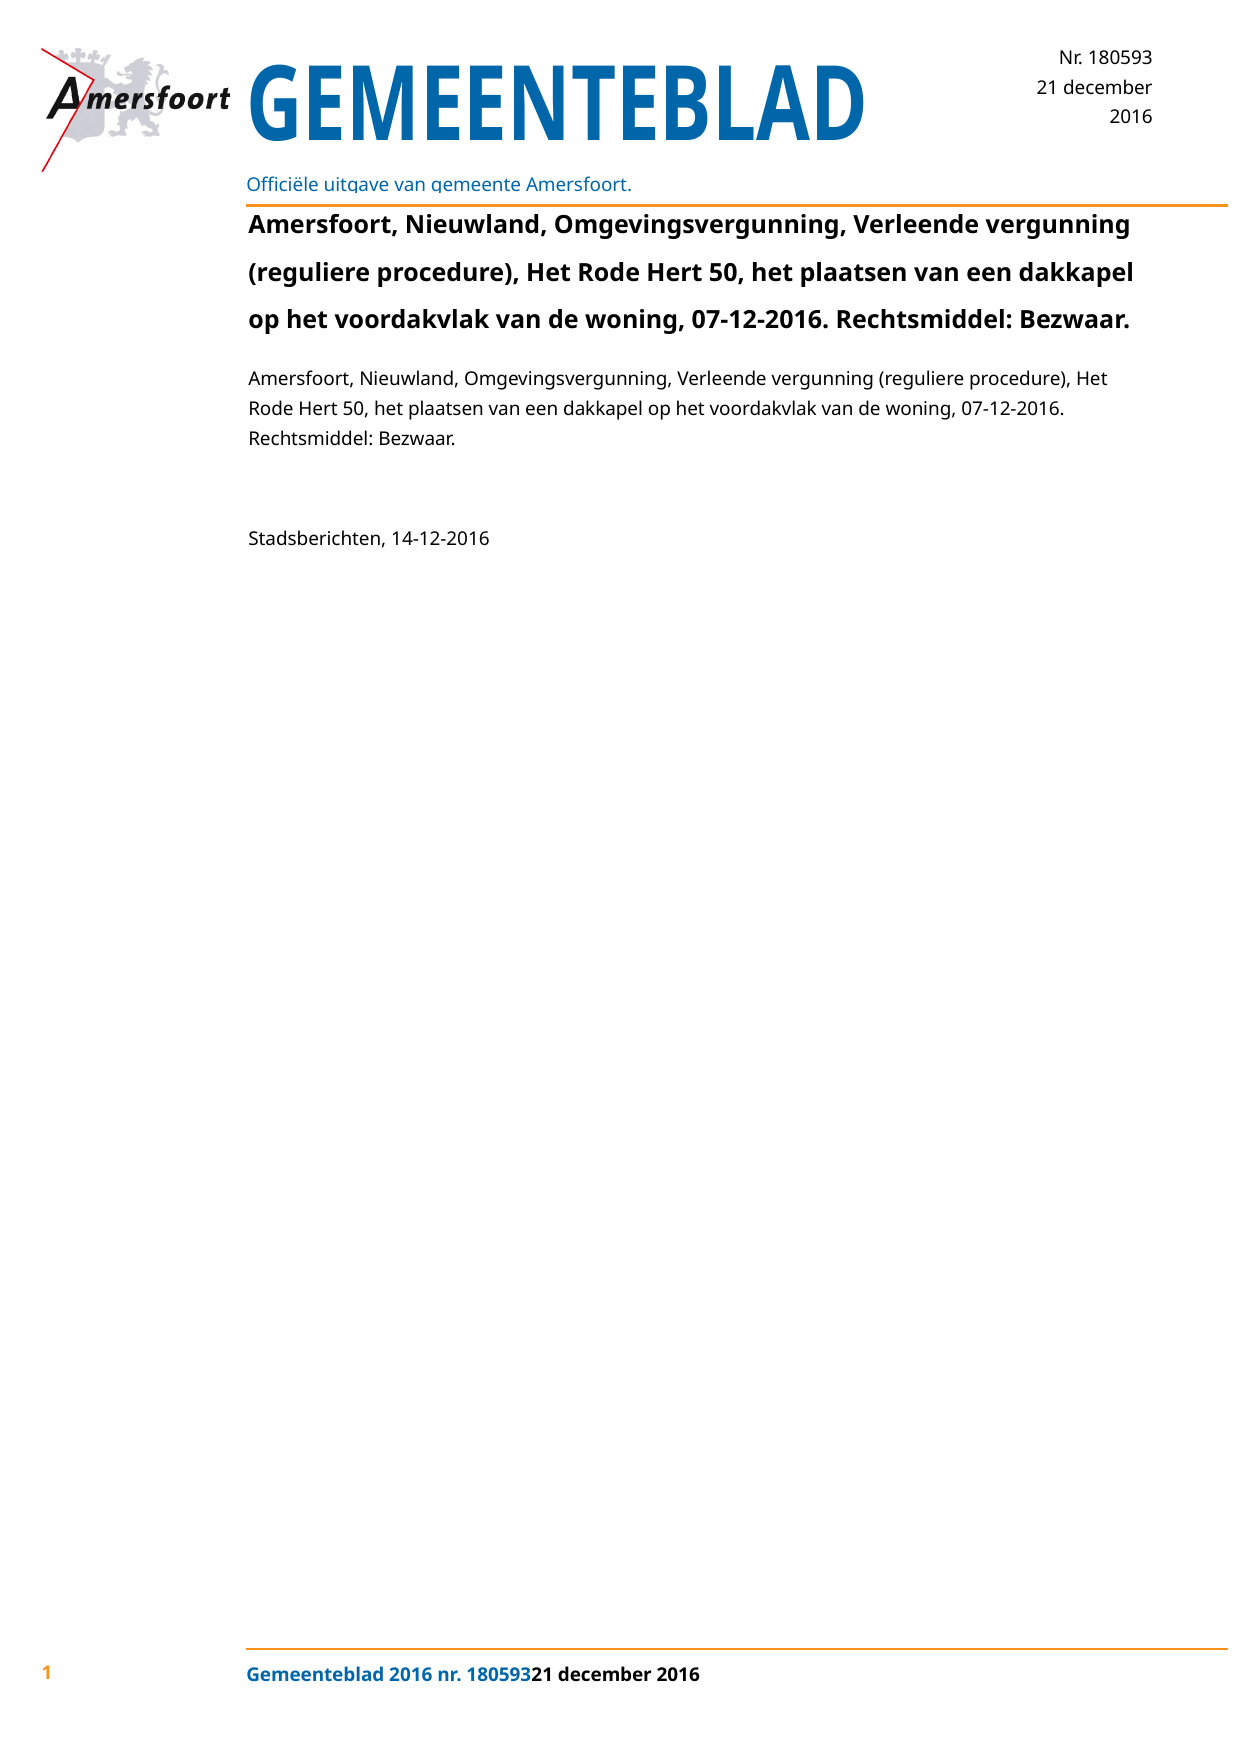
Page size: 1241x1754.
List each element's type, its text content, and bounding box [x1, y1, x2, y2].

text Amersfoort, Nieuwland, Omgevingsvergunning, Verleende vergunning (reguliere procedure), Het Rode Hert 50, het plaatsen van een dakkapel op het voordakvlak van de woning, 07-12-2016. Rechtsmiddel: Bezwaar. [248, 207, 1152, 336]
text Stadsberichten, 14-12-2016 [248, 526, 1152, 551]
text Amersfoort, Nieuwland, Omgevingsvergunning, Verleende vergunning (reguliere procedure), Het Rode Hert 50, het plaatsen van een dakkapel op het voordakvlak van de woning, 07-12-2016. Rechtsmiddel: Bezwaar. [248, 366, 1152, 450]
picture [41, 47, 231, 172]
